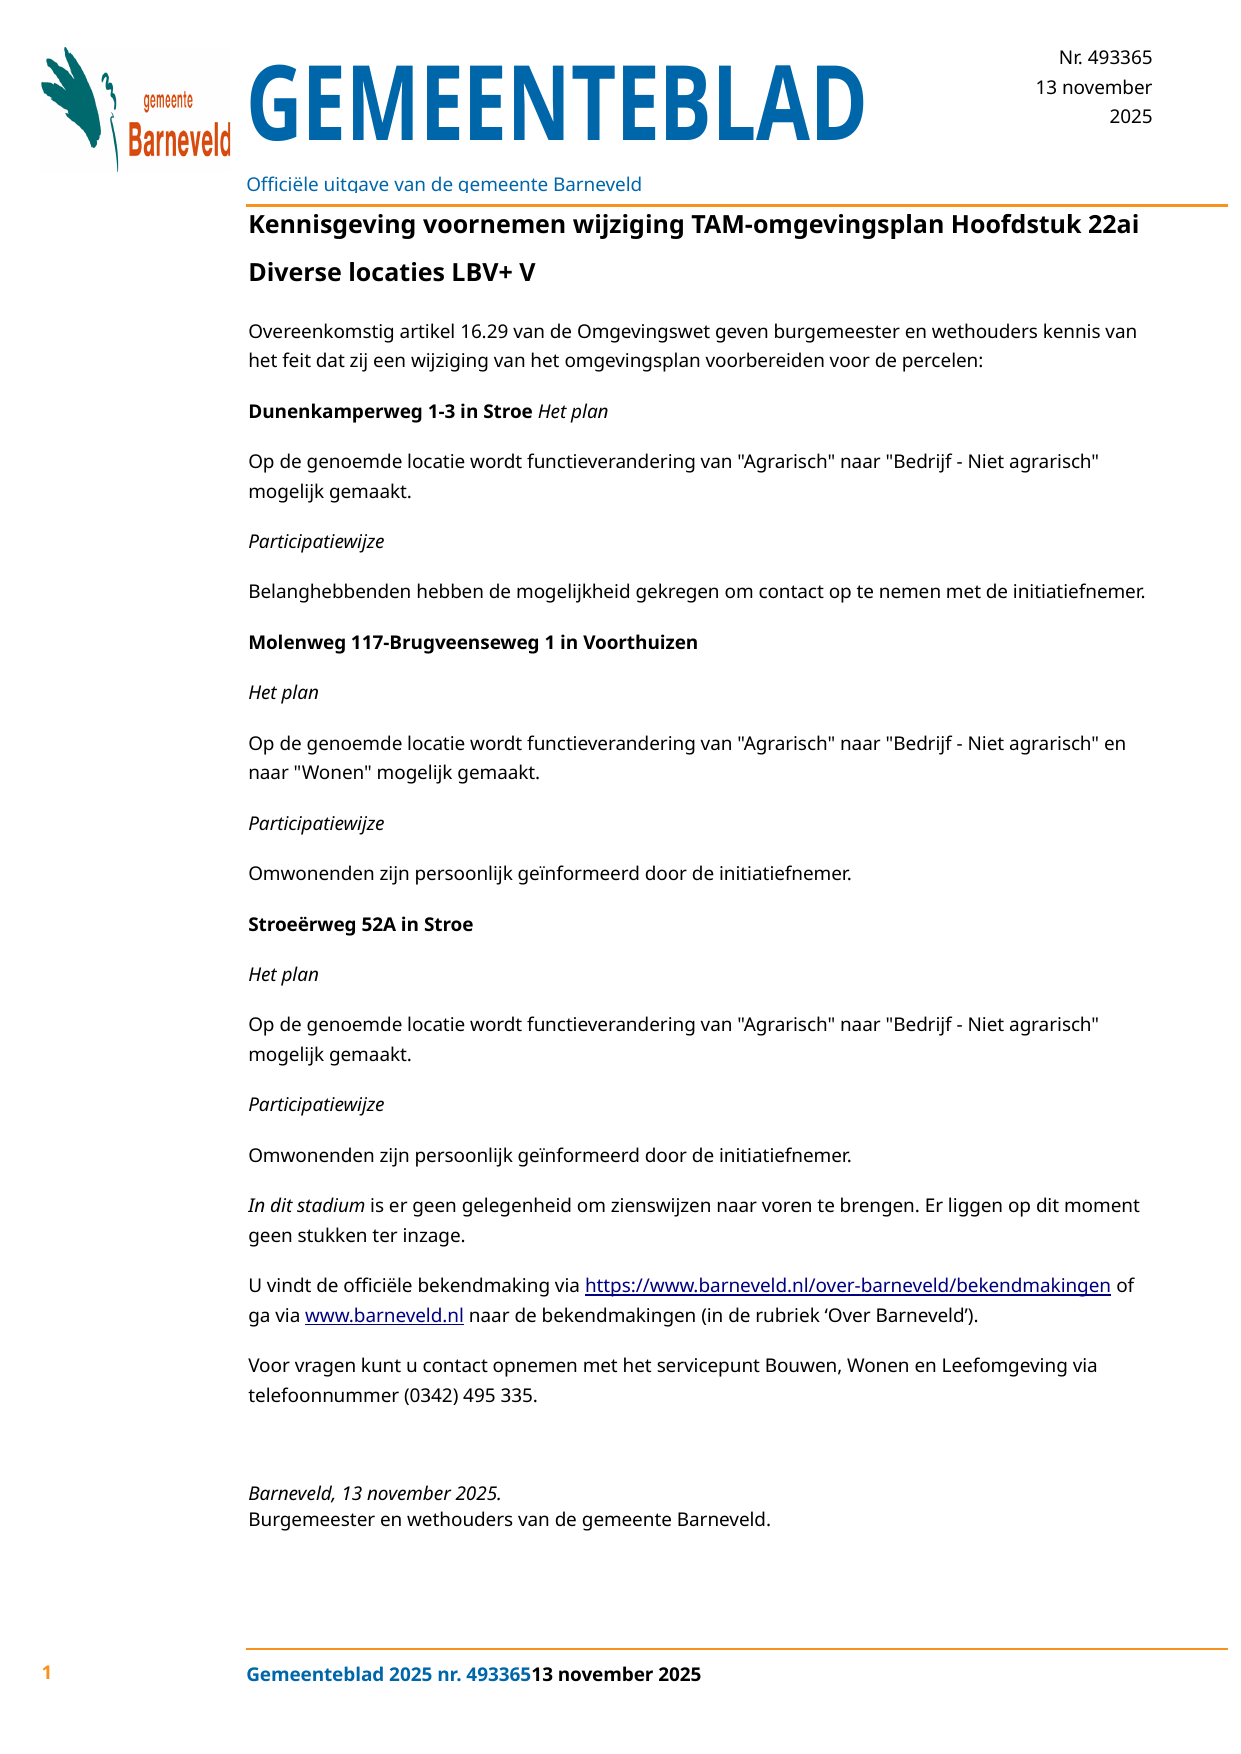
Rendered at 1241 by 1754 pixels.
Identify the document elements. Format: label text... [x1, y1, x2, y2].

text Op de genoemde locatie wordt functieverandering van "Agrarisch" naar "Bedrijf - Niet agrarisch" mogelijk gemaakt. [248, 448, 1152, 504]
text Belanghebbenden hebben de mogelijkheid gekregen om contact op te nemen met de initiatiefnemer. [248, 579, 1152, 604]
text Burgemeester en wethouders van de gemeente Barneveld. [248, 1506, 1152, 1532]
text Participatiewijze [248, 528, 1152, 554]
text U vindt de officiële bekendmaking via https://www.barneveld.nl/over-barneveld/bekendmakingen of ga via www.barneveld.nl naar de bekendmakingen (in de rubriek ‘Over Barneveld’). [248, 1272, 1152, 1328]
text Participatiewijze [248, 1092, 1152, 1117]
text Het plan [248, 961, 1152, 987]
text Overeenkomstig artikel 16.29 van de Omgevingswet geven burgemeester en wethouders kennis van het feit dat zij een wijziging van het omgevingsplan voorbereiden voor de percelen: [248, 318, 1152, 373]
text Op de genoemde locatie wordt functieverandering van "Agrarisch" naar "Bedrijf - Niet agrarisch" mogelijk gemaakt. [248, 1012, 1152, 1067]
text Omwonenden zijn persoonlijk geïnformeerd door de initiatiefnemer. [248, 1142, 1152, 1168]
text Het plan [248, 679, 1152, 705]
text Omwonenden zijn persoonlijk geïnformeerd door de initiatiefnemer. [248, 860, 1152, 886]
text Barneveld, 13 november 2025. [248, 1480, 1152, 1506]
text Molenweg 117-Brugveenseweg 1 in Voorthuizen [248, 629, 1152, 655]
picture [41, 47, 231, 172]
text Op de genoemde locatie wordt functieverandering van "Agrarisch" naar "Bedrijf - Niet agrarisch" en naar "Wonen" mogelijk gemaakt. [248, 730, 1152, 785]
text Kennisgeving voornemen wijziging TAM-omgevingsplan Hoofdstuk 22ai Diverse locaties LBV+ V [248, 207, 1152, 288]
text Voor vragen kunt u contact opnemen met het servicepunt Bouwen, Wonen en Leefomgeving via telefoonnummer (0342) 495 335. [248, 1352, 1152, 1408]
text In dit stadium is er geen gelegenheid om zienswijzen naar voren te brengen. Er liggen op dit moment geen stukken ter inzage. [248, 1192, 1152, 1248]
text Participatiewijze [248, 810, 1152, 836]
text Stroeërweg 52A in Stroe [248, 911, 1152, 937]
text Dunenkamperweg 1-3 in Stroe Het plan [248, 398, 1152, 424]
